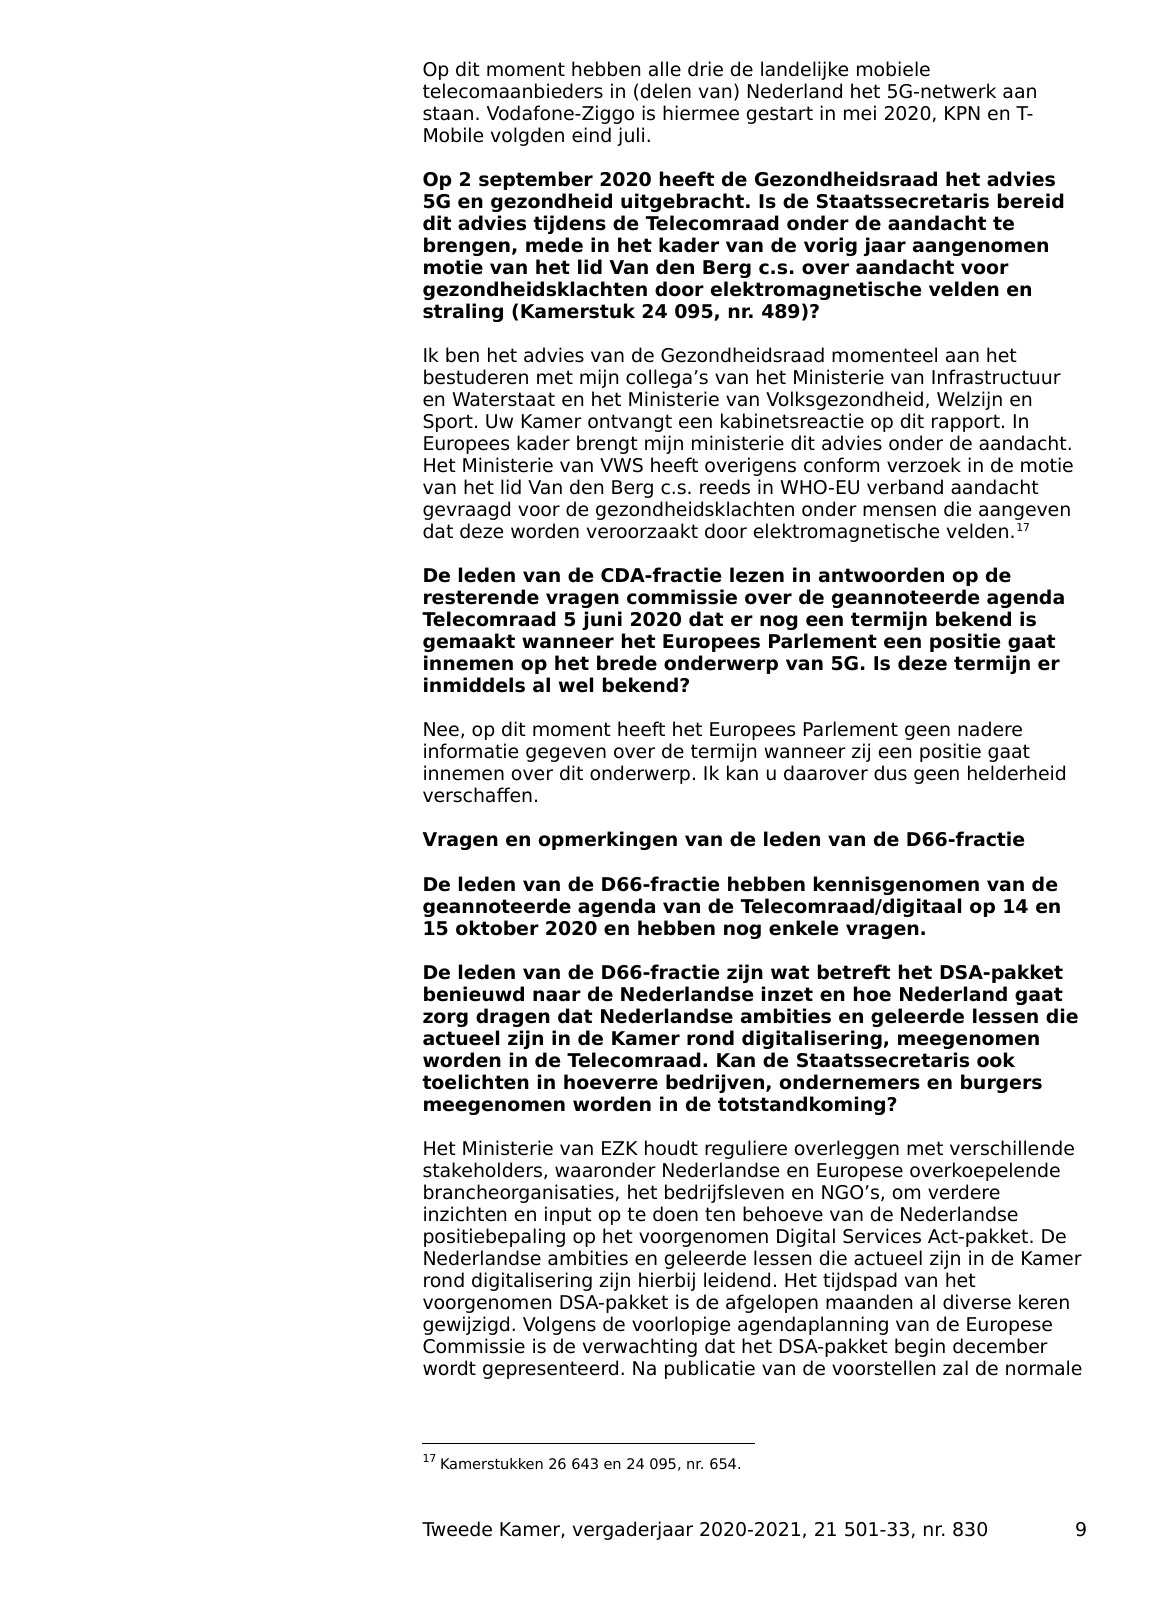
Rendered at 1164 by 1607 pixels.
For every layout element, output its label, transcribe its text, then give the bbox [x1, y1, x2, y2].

subtitle Vragen en opmerkingen van de leden van de D66-fractie [422, 829, 1087, 851]
text Op 2 september 2020 heeft de Gezondheidsraad het advies 5G en gezondheid uitgebracht. Is de Staatssecretaris bereid dit advies tijdens de Telecomraad onder de aandacht te brengen, mede in het kader van de vorig jaar aangenomen motie van het lid Van den Berg c.s. over aandacht voor gezondheidsklachten door elektromagnetische velden en straling (Kamerstuk 24 095, nr. 489)? [422, 169, 1087, 323]
text De leden van de D66-fractie hebben kennisgenomen van de geannoteerde agenda van de Telecomraad/digitaal op 14 en 15 oktober 2020 en hebben nog enkele vragen. [422, 873, 1087, 939]
text De leden van de CDA-fractie lezen in antwoorden op de resterende vragen commissie over de geannoteerde agenda Telecomraad 5 juni 2020 dat er nog een termijn bekend is gemaakt wanneer het Europees Parlement een positie gaat innemen op het brede onderwerp van 5G. Is deze termijn er inmiddels al wel bekend? [422, 565, 1087, 697]
text Kamerstukken 26 643 en 24 095, nr. 654. [422, 1452, 1087, 1474]
text De leden van de D66-fractie zijn wat betreft het DSA-pakket benieuwd naar de Nederlandse inzet en hoe Nederland gaat zorg dragen dat Nederlandse ambities en geleerde lessen die actueel zijn in de Kamer rond digitalisering, meegenomen worden in de Telecomraad. Kan de Staatssecretaris ook toelichten in hoeverre bedrijven, ondernemers en burgers meegenomen worden in de totstandkoming? [422, 962, 1087, 1116]
text Het Ministerie van EZK houdt reguliere overleggen met verschillende stakeholders, waaronder Nederlandse en Europese overkoepelende brancheorganisaties, het bedrijfsleven en NGO’s, om verdere inzichten en input op te doen ten behoeve van de Nederlandse positiebepaling op het voorgenomen Digital Services Act-pakket. De Nederlandse ambities en geleerde lessen die actueel zijn in de Kamer rond digitalisering zijn hierbij leidend. Het tijdspad van het voorgenomen DSA-pakket is de afgelopen maanden al diverse keren gewijzigd. Volgens de voorlopige agendaplanning van de Europese Commissie is de verwachting dat het DSA-pakket begin december wordt gepresenteerd. Na publicatie van de voorstellen zal de normale [422, 1138, 1087, 1379]
text Ik ben het advies van de Gezondheidsraad momenteel aan het bestuderen met mijn collega’s van het Ministerie van Infrastructuur en Waterstaat en het Ministerie van Volksgezondheid, Welzijn en Sport. Uw Kamer ontvangt een kabinetsreactie op dit rapport. In Europees kader brengt mijn ministerie dit advies onder de aandacht. Het Ministerie van VWS heeft overigens conform verzoek in de motie van het lid Van den Berg c.s. reeds in WHO-EU verband aandacht gevraagd voor de gezondheidsklachten onder mensen die aangeven dat deze worden veroorzaakt door elektromagnetische velden. [422, 345, 1087, 543]
text Op dit moment hebben alle drie de landelijke mobiele telecomaanbieders in (delen van) Nederland het 5G-netwerk aan staan. Vodafone-Ziggo is hiermee gestart in mei 2020, KPN en T-Mobile volgden eind juli. [422, 59, 1087, 147]
text Nee, op dit moment heeft het Europees Parlement geen nadere informatie gegeven over de termijn wanneer zij een positie gaat innemen over dit onderwerp. Ik kan u daarover dus geen helderheid verschaffen. [422, 719, 1087, 807]
